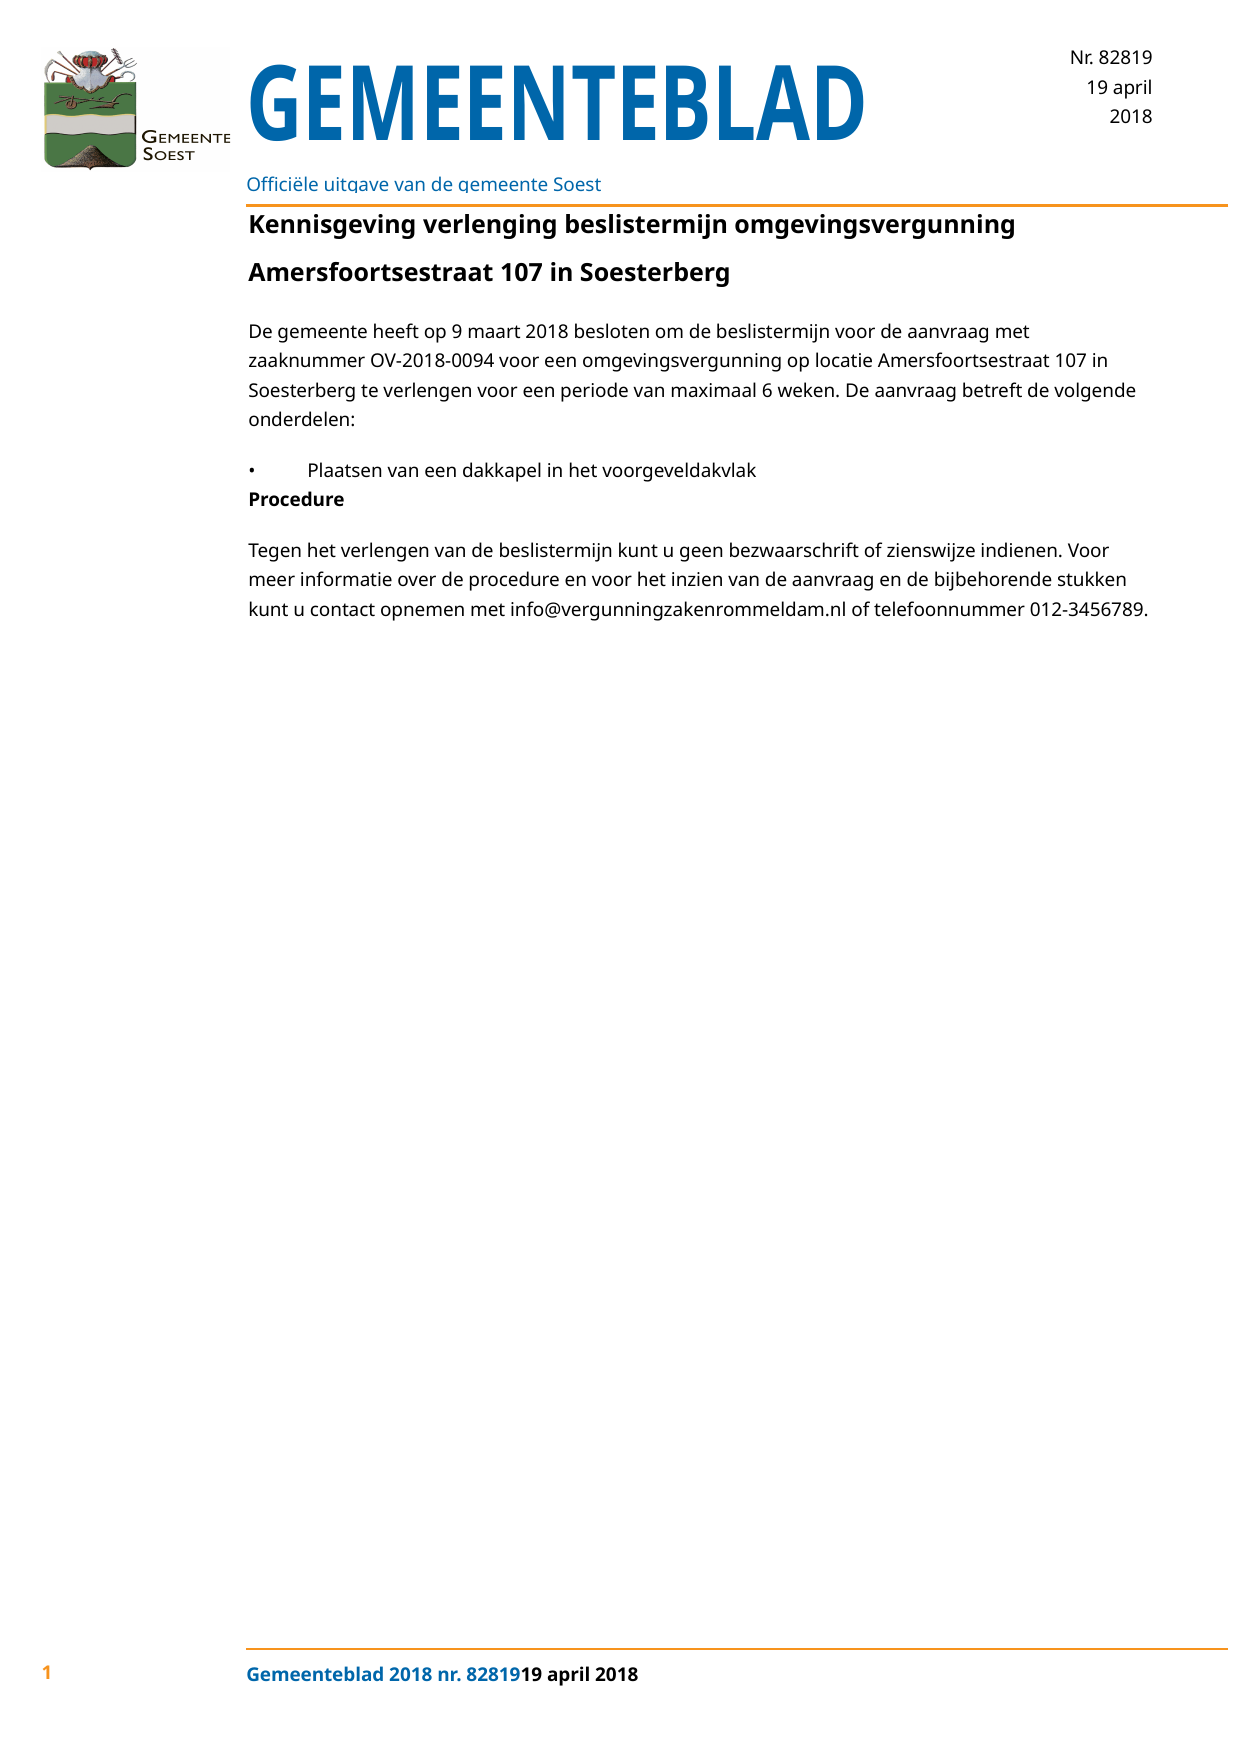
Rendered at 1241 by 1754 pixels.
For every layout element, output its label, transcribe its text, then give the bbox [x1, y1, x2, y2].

text Tegen het verlengen van de beslistermijn kunt u geen bezwaarschrift of zienswijze indienen. Voor meer informatie over de procedure en voor het inzien van de aanvraag en de bijbehorende stukken kunt u contact opnemen met info@vergunningzakenrommeldam.nl of telefoonnummer 012-3456789. [248, 537, 1152, 622]
text De gemeente heeft op 9 maart 2018 besloten om de beslistermijn voor de aanvraag met zaaknummer OV-2018-0094 voor een omgevingsvergunning op locatie Amersfoortsestraat 107 in Soesterberg te verlengen voor een periode van maximaal 6 weken. De aanvraag betreft de volgende onderdelen: [248, 318, 1152, 432]
text Procedure [248, 487, 1152, 512]
list Plaatsen van een dakkapel in het voorgeveldakvlak [248, 457, 1152, 483]
picture [41, 47, 231, 172]
text Kennisgeving verlenging beslistermijn omgevingsvergunning Amersfoortsestraat 107 in Soesterberg [248, 207, 1152, 288]
